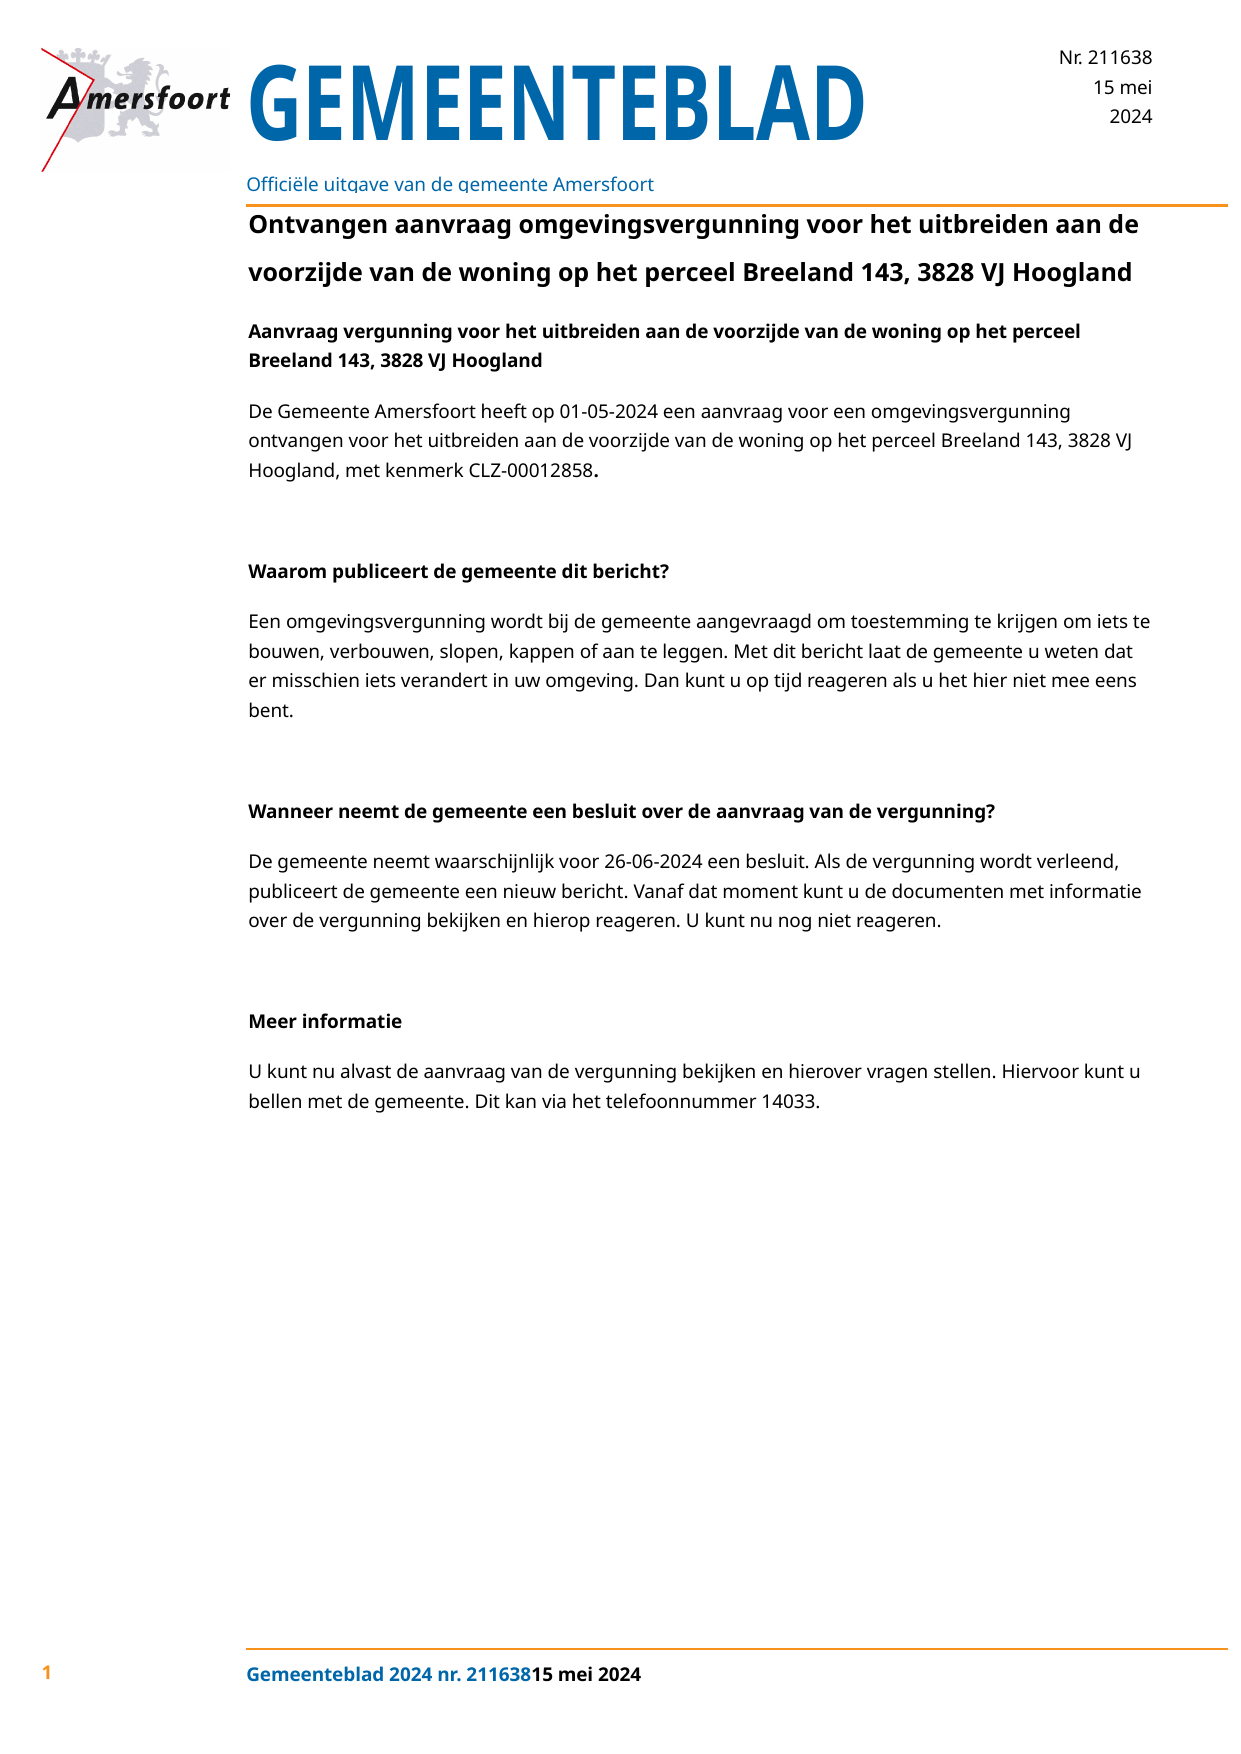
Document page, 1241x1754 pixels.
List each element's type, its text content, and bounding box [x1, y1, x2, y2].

text Wanneer neemt de gemeente een besluit over de aanvraag van de vergunning? [248, 798, 1152, 824]
picture [41, 47, 231, 172]
text Ontvangen aanvraag omgevingsvergunning voor het uitbreiden aan de voorzijde van de woning op het perceel Breeland 143, 3828 VJ Hoogland [248, 207, 1152, 288]
text Aanvraag vergunning voor het uitbreiden aan de voorzijde van de woning op het perceel Breeland 143, 3828 VJ Hoogland [248, 318, 1152, 373]
text Meer informatie [248, 1008, 1152, 1034]
text De Gemeente Amersfoort heeft op 01-05-2024 een aanvraag voor een omgevingsvergunning ontvangen voor het uitbreiden aan de voorzijde van de woning op het perceel Breeland 143, 3828 VJ Hoogland, met kenmerk CLZ-00012858. [248, 398, 1152, 483]
text Waarom publiceert de gemeente dit bericht? [248, 558, 1152, 584]
text De gemeente neemt waarschijnlijk voor 26-06-2024 een besluit. Als de vergunning wordt verleend, publiceert de gemeente een nieuw bericht. Vanaf dat moment kunt u de documenten met informatie over de vergunning bekijken en hierop reageren. U kunt nu nog niet reageren. [248, 848, 1152, 933]
text Een omgevingsvergunning wordt bij de gemeente aangevraagd om toestemming te krijgen om iets te bouwen, verbouwen, slopen, kappen of aan te leggen. Met dit bericht laat de gemeente u weten dat er misschien iets verandert in uw omgeving. Dan kunt u op tijd reageren als u het hier niet mee eens bent. [248, 608, 1152, 723]
text U kunt nu alvast de aanvraag van de vergunning bekijken en hierover vragen stellen. Hiervoor kunt u bellen met de gemeente. Dit kan via het telefoonnummer 14033. [248, 1059, 1152, 1114]
